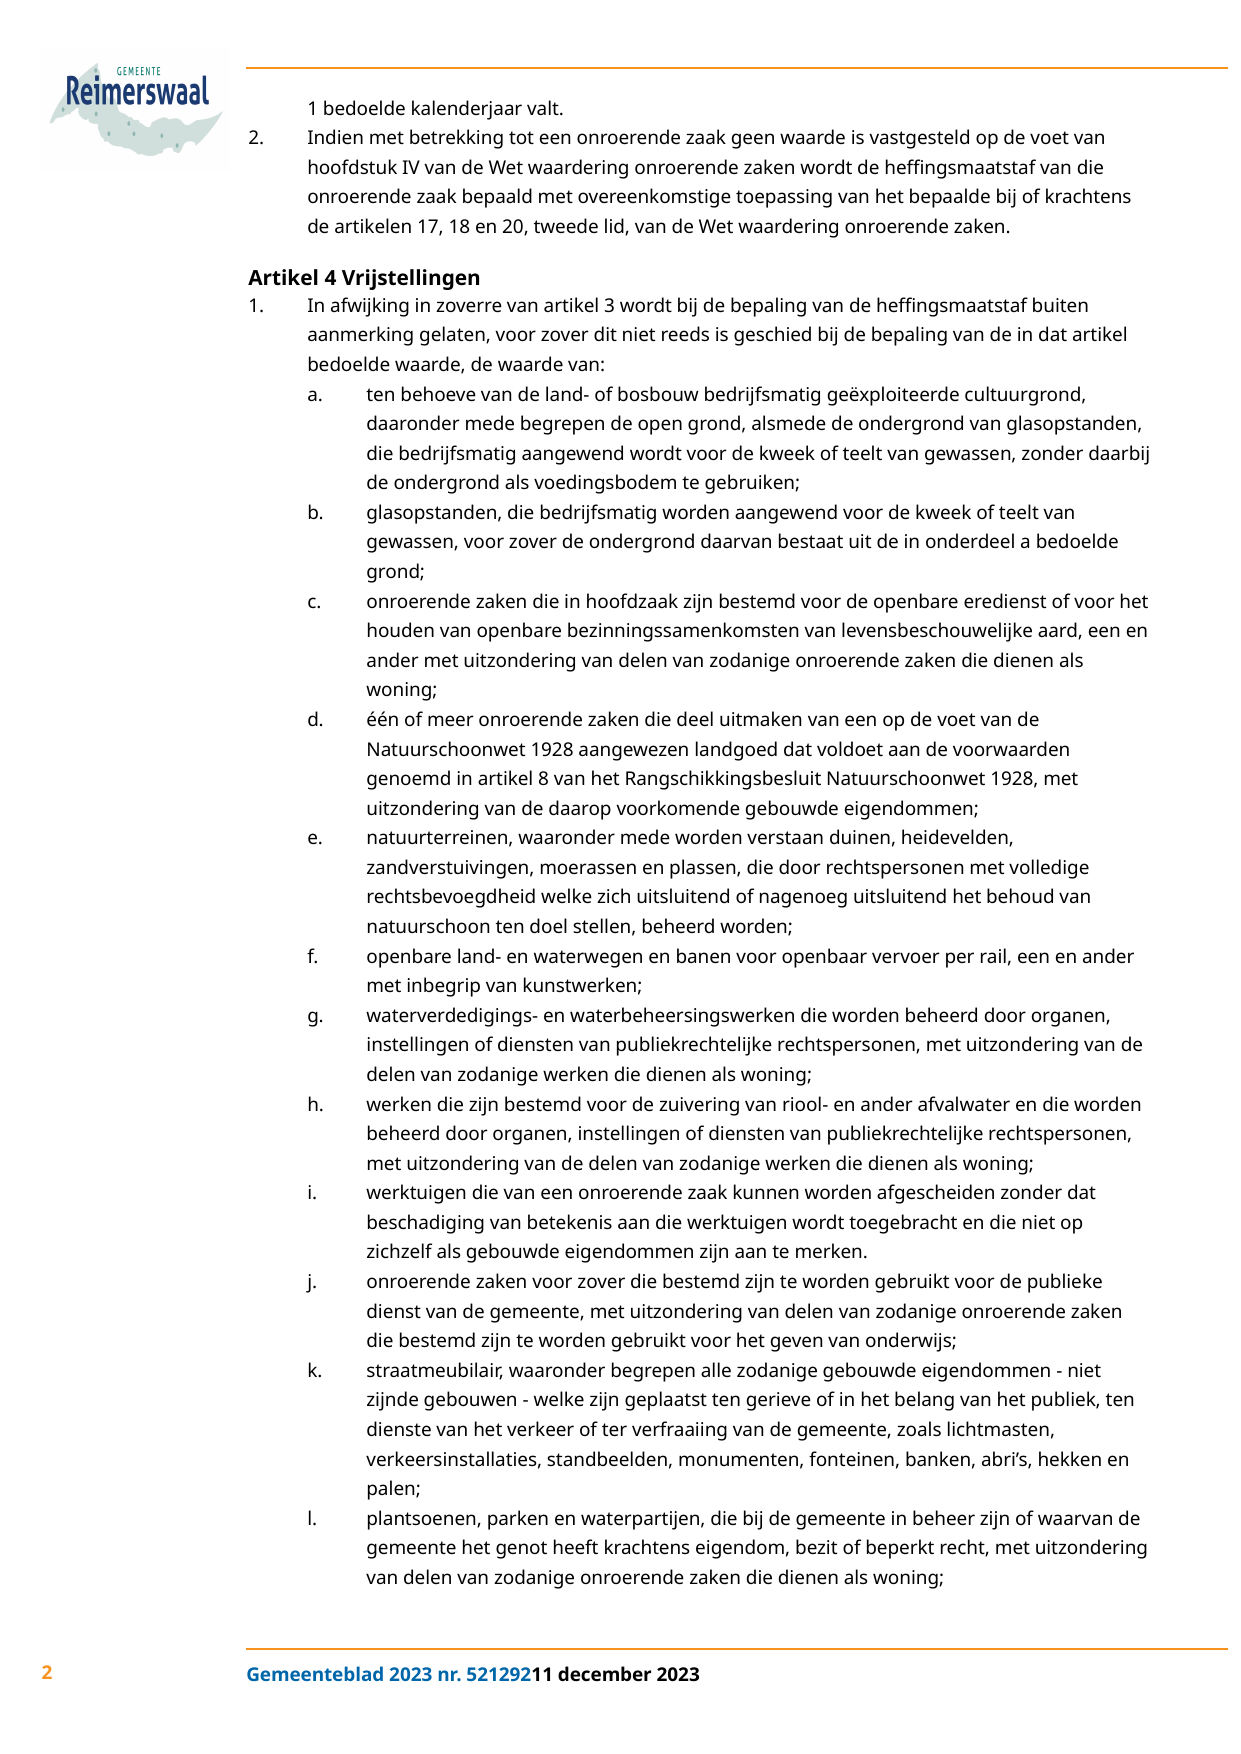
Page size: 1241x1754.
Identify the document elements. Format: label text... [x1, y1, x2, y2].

list één of meer onroerende zaken die deel uitmaken van een op de voet van de Natuurschoonwet 1928 aangewezen landgoed dat voldoet aan de voorwaarden genoemd in artikel 8 van het Rangschikkingsbesluit Natuurschoonwet 1928, met uitzondering van de daarop voorkomende gebouwde eigendommen; [307, 706, 1152, 821]
list In afwijking in zoverre van artikel 3 wordt bij de bepaling van de heffingsmaatstaf buiten aanmerking gelaten, voor zover dit niet reeds is geschied bij de bepaling van de in dat artikel bedoelde waarde, de waarde van: [248, 292, 1152, 377]
list ten behoeve van de land- of bosbouw bedrijfsmatig geëxploiteerde cultuurgrond, daaronder mede begrepen de open grond, alsmede de ondergrond van glasopstanden, die bedrijfsmatig aangewend wordt voor de kweek of teelt van gewassen, zonder daarbij de ondergrond als voedingsbodem te gebruiken; [307, 381, 1152, 495]
text Artikel 4 Vrijstellingen [248, 263, 1152, 292]
list straatmeubilair, waaronder begrepen alle zodanige gebouwde eigendommen - niet zijnde gebouwen - welke zijn geplaatst ten gerieve of in het belang van het publiek, ten dienste van het verkeer of ter verfraaiing van de gemeente, zoals lichtmasten, verkeersinstallaties, standbeelden, monumenten, fonteinen, banken, abri’s, hekken en palen; [307, 1357, 1152, 1501]
list plantsoenen, parken en waterpartijen, die bij de gemeente in beheer zijn of waarvan de gemeente het genot heeft krachtens eigendom, bezit of beperkt recht, met uitzondering van delen van zodanige onroerende zaken die dienen als woning; [307, 1505, 1152, 1590]
list 1 bedoelde kalenderjaar valt. [248, 95, 1152, 121]
list werktuigen die van een onroerende zaak kunnen worden afgescheiden zonder dat beschadiging van betekenis aan die werktuigen wordt toegebracht en die niet op zichzelf als gebouwde eigendommen zijn aan te merken. [307, 1179, 1152, 1264]
list glasopstanden, die bedrijfsmatig worden aangewend voor de kweek of teelt van gewassen, voor zover de ondergrond daarvan bestaat uit de in onderdeel a bedoelde grond; [307, 499, 1152, 584]
list onroerende zaken voor zover die bestemd zijn te worden gebruikt voor de publieke dienst van de gemeente, met uitzondering van delen van zodanige onroerende zaken die bestemd zijn te worden gebruikt voor het geven van onderwijs; [307, 1268, 1152, 1353]
list waterverdedigings- en waterbeheersingswerken die worden beheerd door organen, instellingen of diensten van publiekrechtelijke rechtspersonen, met uitzondering van de delen van zodanige werken die dienen als woning; [307, 1002, 1152, 1087]
list Indien met betrekking tot een onroerende zaak geen waarde is vastgesteld op de voet van hoofdstuk IV van de Wet waardering onroerende zaken wordt de heffingsmaatstaf van die onroerende zaak bepaald met overeenkomstige toepassing van het bepaalde bij of krachtens de artikelen 17, 18 en 20, tweede lid, van de Wet waardering onroerende zaken. [248, 124, 1152, 239]
list natuurterreinen, waaronder mede worden verstaan duinen, heidevelden, zandverstuivingen, moerassen en plassen, die door rechtspersonen met volledige rechtsbevoegdheid welke zich uitsluitend of nagenoeg uitsluitend het behoud van natuurschoon ten doel stellen, beheerd worden; [307, 824, 1152, 939]
list openbare land- en waterwegen en banen voor openbaar vervoer per rail, een en ander met inbegrip van kunstwerken; [307, 943, 1152, 998]
picture [41, 47, 231, 172]
list werken die zijn bestemd voor de zuivering van riool- en ander afvalwater en die worden beheerd door organen, instellingen of diensten van publiekrechtelijke rechtspersonen, met uitzondering van de delen van zodanige werken die dienen als woning; [307, 1091, 1152, 1176]
list onroerende zaken die in hoofdzaak zijn bestemd voor de openbare eredienst of voor het houden van openbare bezinningssamenkomsten van levensbeschouwelijke aard, een en ander met uitzondering van delen van zodanige onroerende zaken die dienen als woning; [307, 588, 1152, 702]
